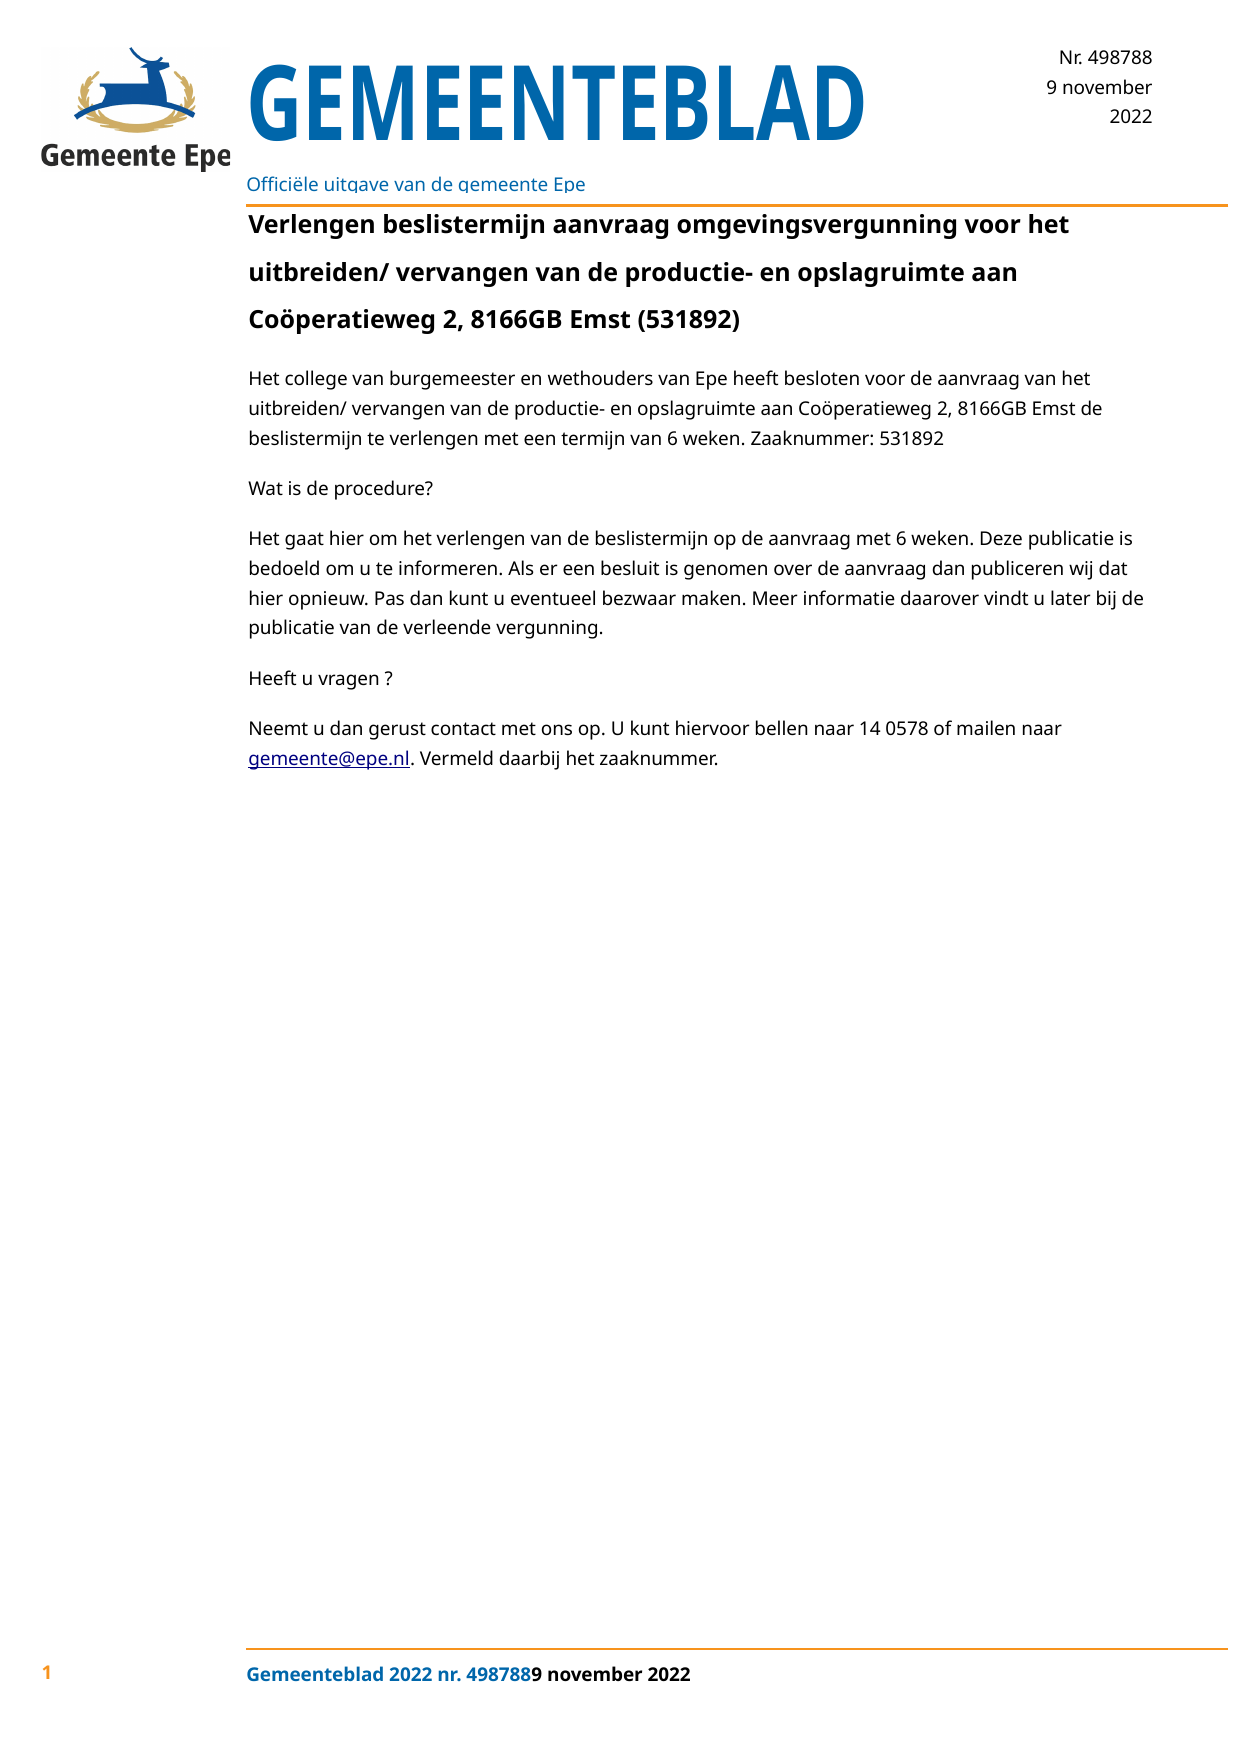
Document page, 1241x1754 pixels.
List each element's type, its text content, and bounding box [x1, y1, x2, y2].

picture [41, 47, 231, 172]
text Heeft u vragen ? [248, 665, 1152, 690]
text Het college van burgemeester en wethouders van Epe heeft besloten voor de aanvraag van het uitbreiden/ vervangen van de productie- en opslagruimte aan Coöperatieweg 2, 8166GB Emst de beslistermijn te verlengen met een termijn van 6 weken. Zaaknummer: 531892 [248, 366, 1152, 450]
text Verlengen beslistermijn aanvraag omgevingsvergunning voor het uitbreiden/ vervangen van de productie- en opslagruimte aan Coöperatieweg 2, 8166GB Emst (531892) [248, 207, 1152, 336]
text Het gaat hier om het verlengen van de beslistermijn op de aanvraag met 6 weken. Deze publicatie is bedoeld om u te informeren. Als er een besluit is genomen over de aanvraag dan publiceren wij dat hier opnieuw. Pas dan kunt u eventueel bezwaar maken. Meer informatie daarover vindt u later bij de publicatie van de verleende vergunning. [248, 526, 1152, 640]
text Neemt u dan gerust contact met ons op. U kunt hiervoor bellen naar 14 0578 of mailen naar gemeente@epe.nl. Vermeld daarbij het zaaknummer. [248, 715, 1152, 770]
text Wat is de procedure? [248, 475, 1152, 501]
